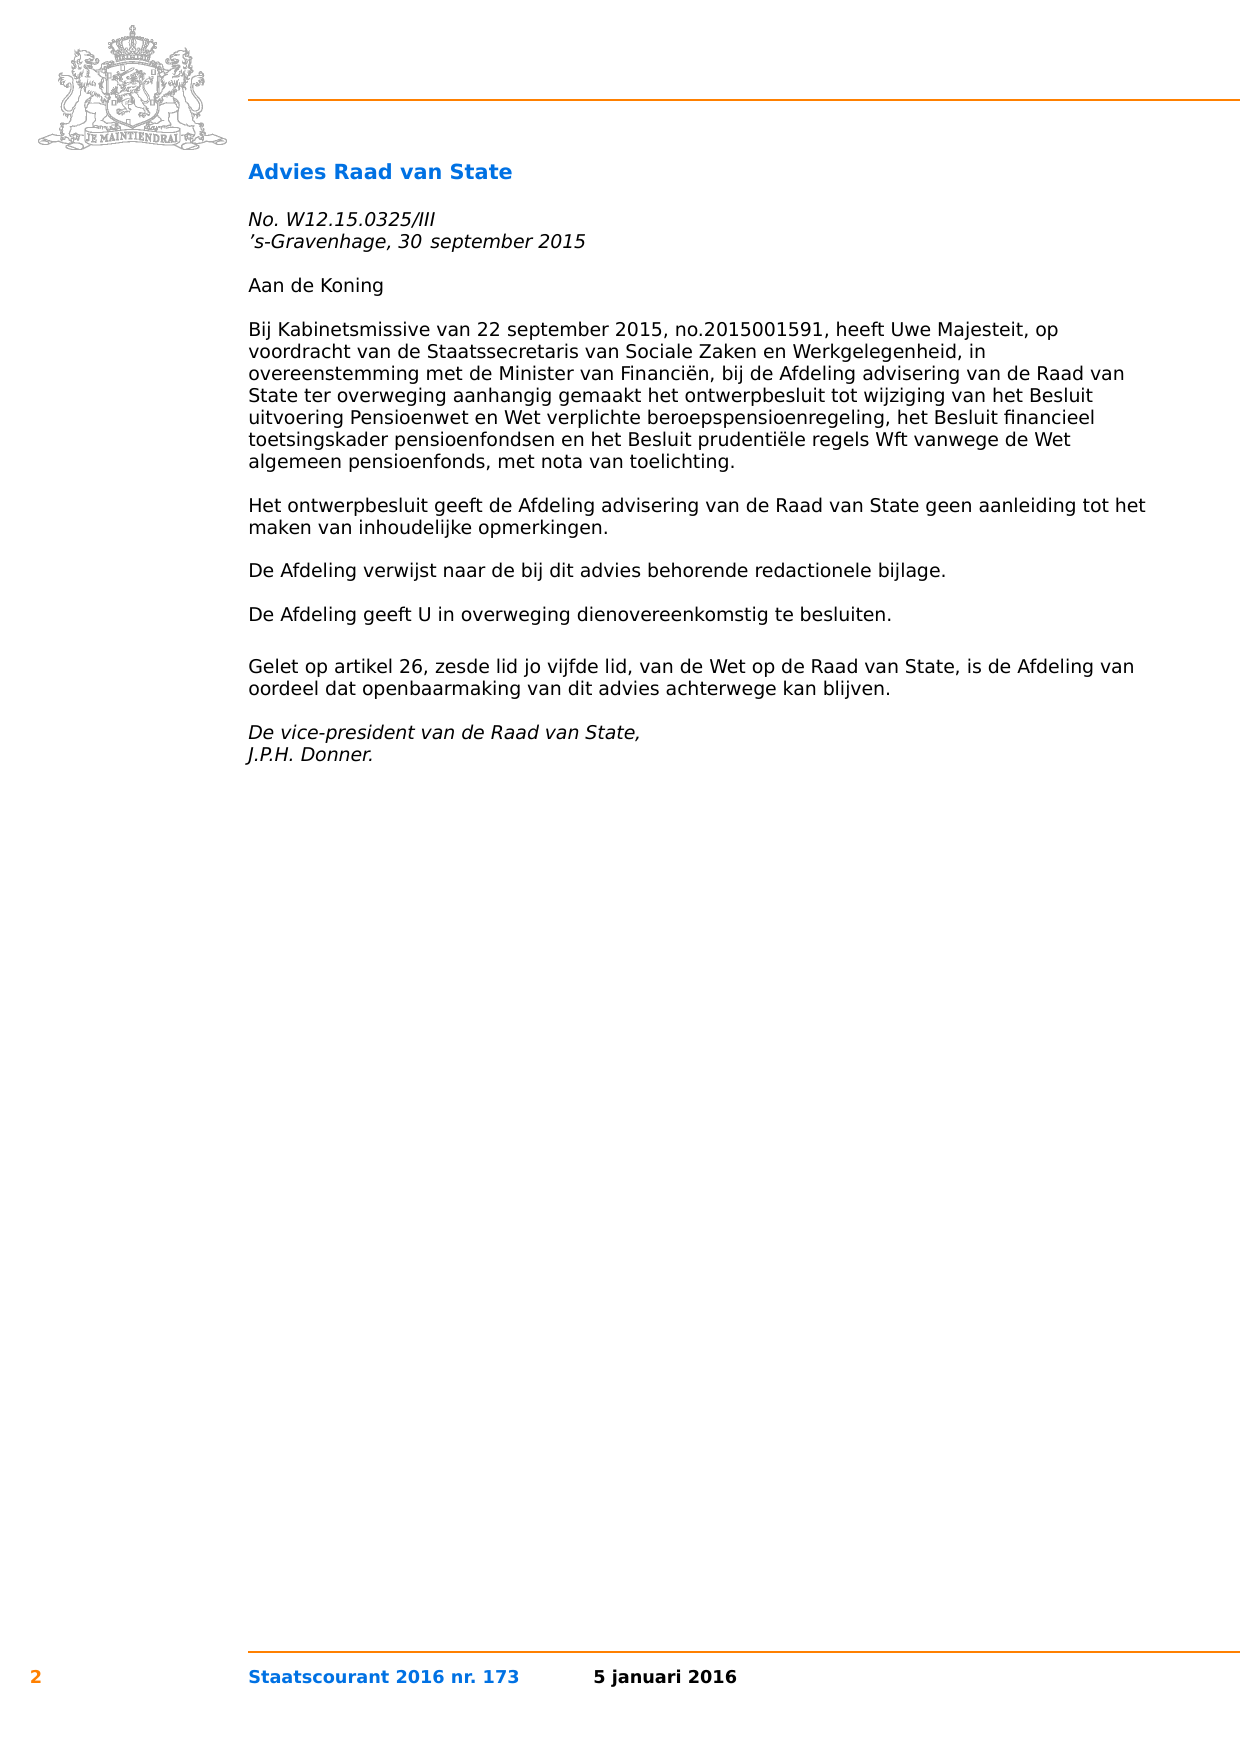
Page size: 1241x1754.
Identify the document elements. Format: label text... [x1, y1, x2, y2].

text Bij Kabinetsmissive van 22 september 2015, no.2015001591, heeft Uwe Majesteit, op voordracht van de Staatssecretaris van Sociale Zaken en Werkgelegenheid, in overeenstemming met de Minister van Financiën, bij de Afdeling advisering van de Raad van State ter overweging aanhangig gemaakt het ontwerpbesluit tot wijziging van het Besluit uitvoering Pensioenwet en Wet verplichte beroepspensioenregeling, het Besluit financieel toetsingskader pensioenfondsen en het Besluit prudentiële regels Wft vanwege de Wet algemeen pensioenfonds, met nota van toelichting. [248, 319, 1163, 473]
text Gelet op artikel 26, zesde lid jo vijfde lid, van de Wet op de Raad van State, is de Afdeling van oordeel dat openbaarmaking van dit advies achterwege kan blijven. [248, 656, 1163, 700]
subtitle Advies Raad van State [248, 160, 1163, 184]
text De vice-president van de Raad van State, J.P.H. Donner. [248, 722, 1163, 766]
text Het ontwerpbesluit geeft de Afdeling advisering van de Raad van State geen aanleiding tot het maken van inhoudelijke opmerkingen. [248, 494, 1163, 538]
text De Afdeling geeft U in overweging dienovereenkomstig te besluiten. [248, 604, 1163, 626]
text No. W12.15.0325/III [248, 209, 1163, 231]
picture [38, 25, 227, 150]
text Aan de Koning [248, 275, 1163, 297]
text ’s-Gravenhage, 30 september 2015 [248, 231, 1163, 253]
text De Afdeling verwijst naar de bij dit advies behorende redactionele bijlage. [248, 560, 1163, 582]
